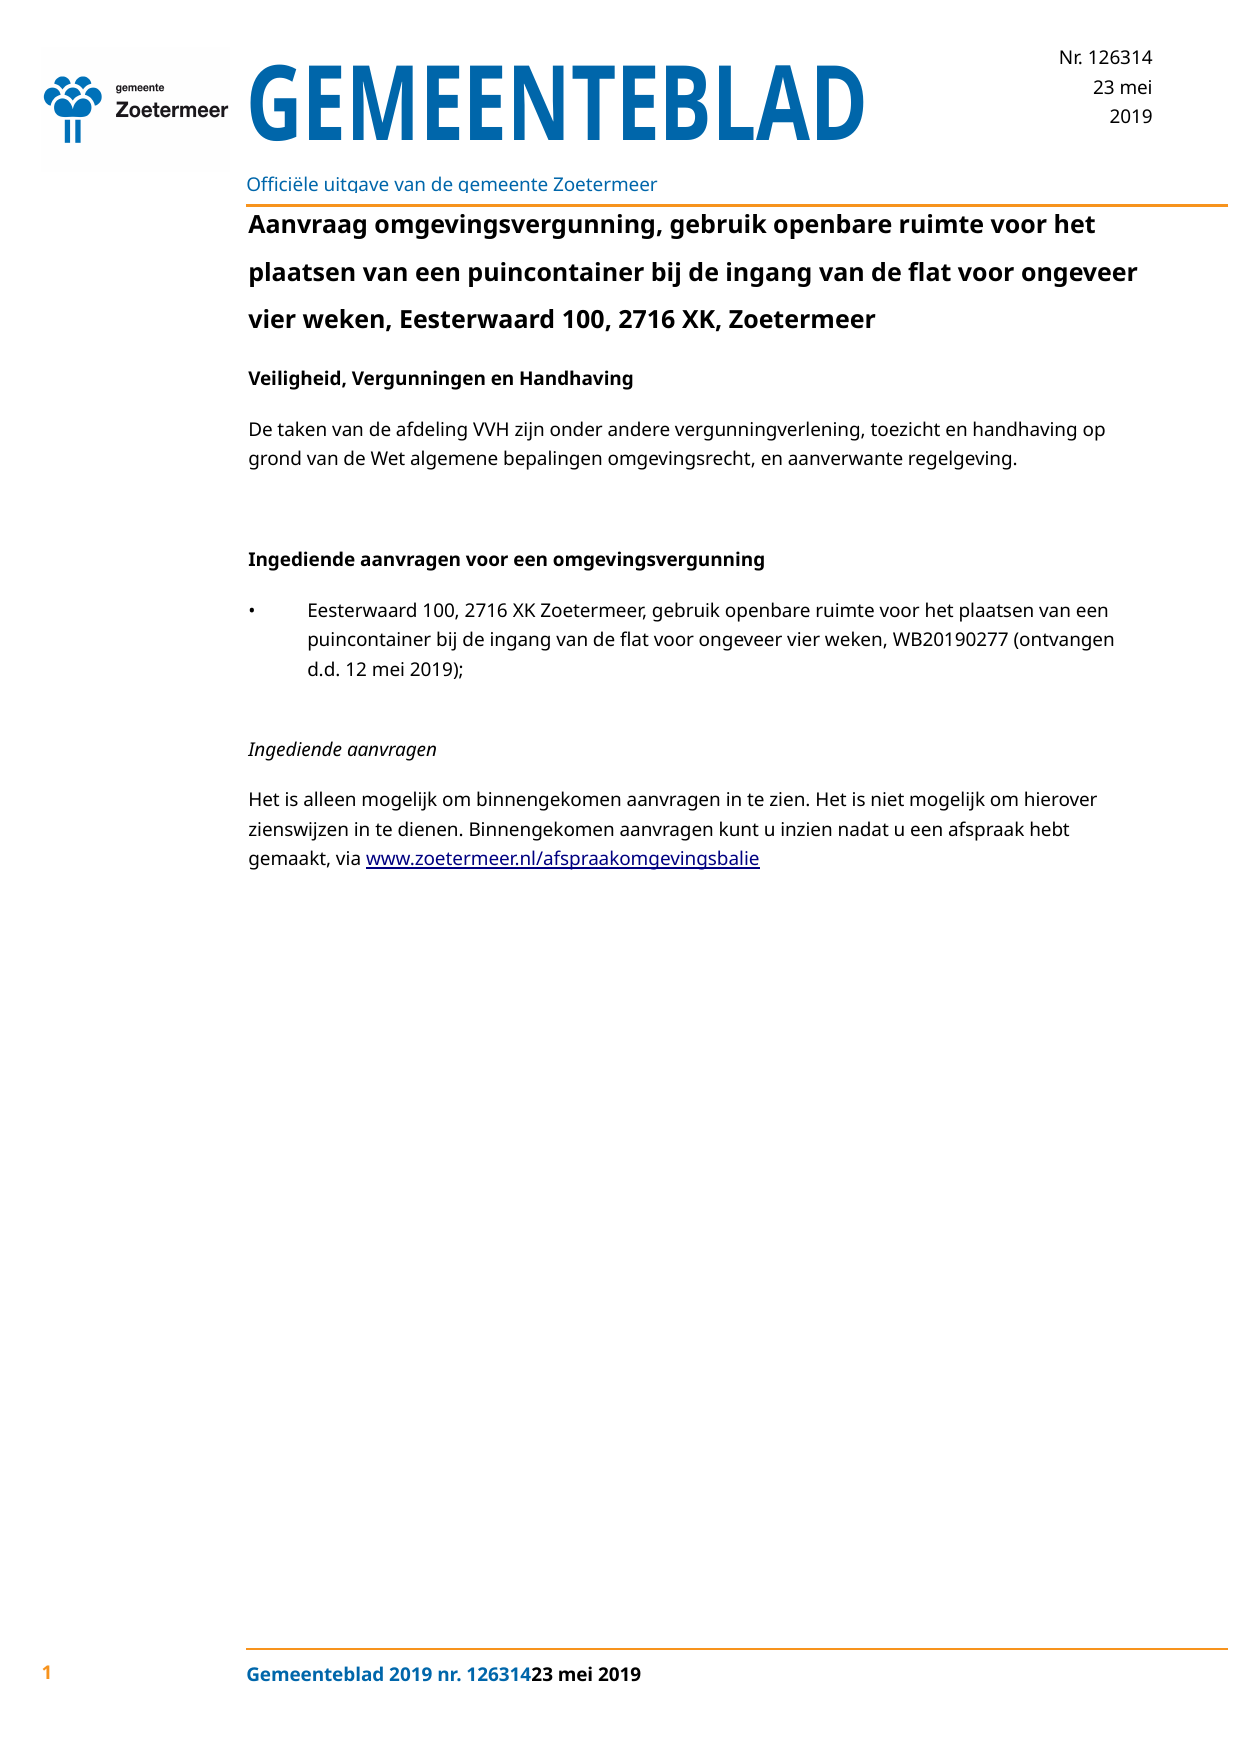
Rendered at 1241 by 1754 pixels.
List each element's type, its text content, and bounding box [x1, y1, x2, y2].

list Eesterwaard 100, 2716 XK Zoetermeer, gebruik openbare ruimte voor het plaatsen van een puincontainer bij de ingang van de flat voor ongeveer vier weken, WB20190277 (ontvangen d.d. 12 mei 2019); [248, 597, 1152, 682]
text Ingediende aanvragen [248, 736, 1152, 762]
text Aanvraag omgevingsvergunning, gebruik openbare ruimte voor het plaatsen van een puincontainer bij de ingang van de flat voor ongeveer vier weken, Eesterwaard 100, 2716 XK, Zoetermeer [248, 207, 1152, 336]
text De taken van de afdeling VVH zijn onder andere vergunningverlening, toezicht en handhaving op grond van de Wet algemene bepalingen omgevingsrecht, en aanverwante regelgeving. [248, 416, 1152, 471]
text Het is alleen mogelijk om binnengekomen aanvragen in te zien. Het is niet mogelijk om hierover zienswijzen in te dienen. Binnengekomen aanvragen kunt u inzien nadat u een afspraak hebt gemaakt, via www.zoetermeer.nl/afspraakomgevingsbalie [248, 786, 1152, 871]
text Ingediende aanvragen voor een omgevingsvergunning [248, 546, 1152, 572]
text Veiligheid, Vergunningen en Handhaving [248, 366, 1152, 391]
picture [41, 47, 231, 172]
